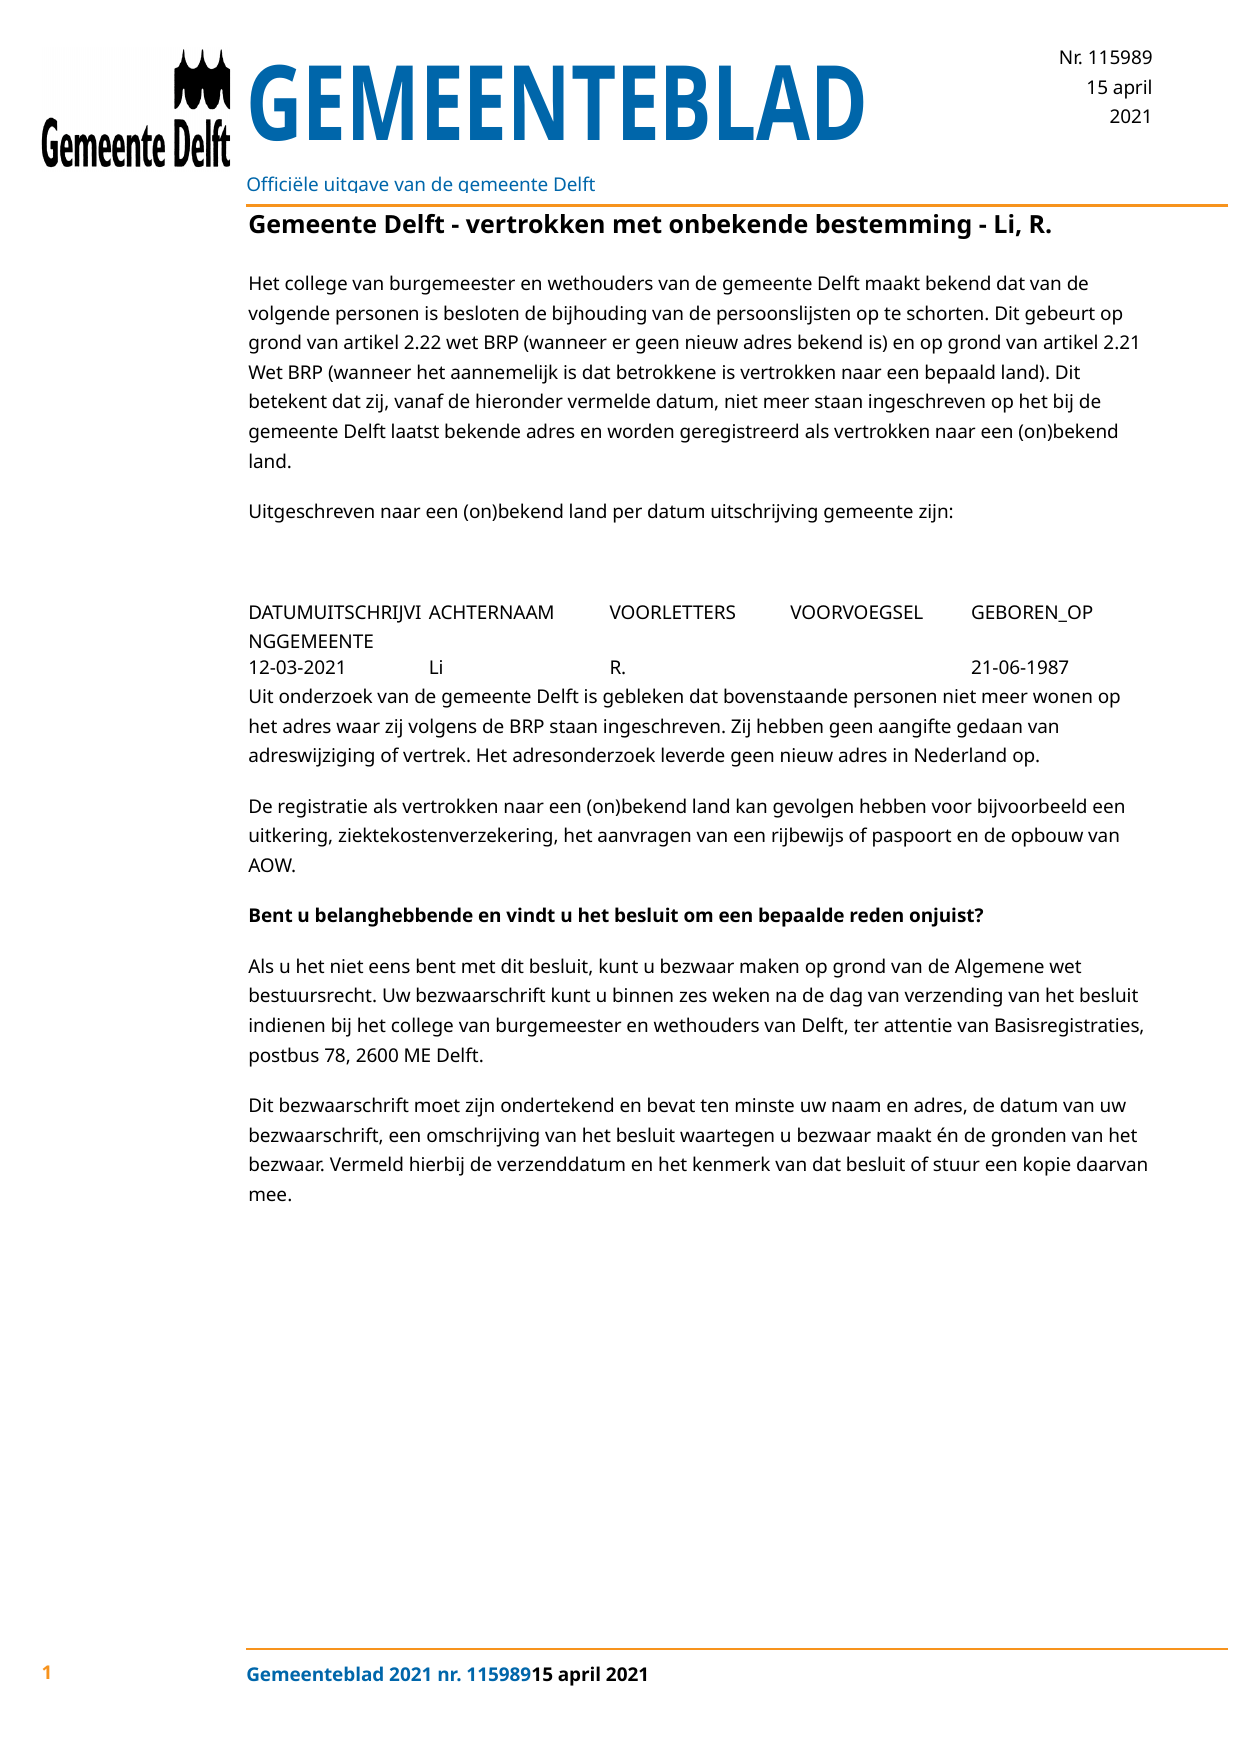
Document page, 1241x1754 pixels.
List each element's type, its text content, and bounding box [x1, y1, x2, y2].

text Het college van burgemeester en wethouders van de gemeente Delft maakt bekend dat van de volgende personen is besloten de bijhouding van de persoonslijsten op te schorten. Dit gebeurt op grond van artikel 2.22 wet BRP (wanneer er geen nieuw adres bekend is) en op grond van artikel 2.21 Wet BRP (wanneer het aannemelijk is dat betrokkene is vertrokken naar een bepaald land). Dit betekent dat zij, vanaf de hieronder vermelde datum, niet meer staan ingeschreven op het bij de gemeente Delft laatst bekende adres en worden geregistreerd als vertrokken naar een (on)bekend land. [248, 270, 1152, 473]
table_header VOORLETTERS [609, 599, 790, 654]
table_cell [790, 655, 971, 680]
table_header GEBOREN_OP [971, 599, 1152, 654]
text De registratie als vertrokken naar een (on)bekend land kan gevolgen hebben voor bijvoorbeeld een uitkering, ziektekostenverzekering, het aanvragen van een rijbewijs of paspoort en de opbouw van AOW. [248, 793, 1152, 878]
text Uit onderzoek van de gemeente Delft is gebleken dat bovenstaande personen niet meer wonen op het adres waar zij volgens de BRP staan ingeschreven. Zij hebben geen aangifte gedaan van adreswijziging of vertrek. Het adresonderzoek leverde geen nieuw adres in Nederland op. [248, 683, 1152, 768]
table_header ACHTERNAAM [429, 599, 609, 654]
text Als u het niet eens bent met dit besluit, kunt u bezwaar maken op grond van de Algemene wet bestuursrecht. Uw bezwaarschrift kunt u binnen zes weken na de dag van verzending van het besluit indienen bij het college van burgemeester en wethouders van Delft, ter attentie van Basisregistraties, postbus 78, 2600 ME Delft. [248, 953, 1152, 1067]
text Dit bezwaarschrift moet zijn ondertekend en bevat ten minste uw naam en adres, de datum van uw bezwaarschrift, een omschrijving van het besluit waartegen u bezwaar maakt én de gronden van het bezwaar. Vermeld hierbij de verzenddatum en het kenmerk van dat besluit of stuur een kopie daarvan mee. [248, 1092, 1152, 1207]
table_cell 12-03-2021 [248, 655, 429, 680]
text Gemeente Delft - vertrokken met onbekende bestemming - Li, R. [248, 207, 1152, 241]
table_cell R. [609, 655, 790, 680]
table_cell 21-06-1987 [971, 655, 1152, 680]
table_cell Li [429, 655, 609, 680]
picture [41, 47, 231, 172]
table_header VOORVOEGSEL [790, 599, 971, 654]
text Bent u belanghebbende en vindt u het besluit om een bepaalde reden onjuist? [248, 903, 1152, 928]
text Uitgeschreven naar een (on)bekend land per datum uitschrijving gemeente zijn: [248, 498, 1152, 524]
table_header DATUMUITSCHRIJVINGGEMEENTE [248, 599, 429, 654]
